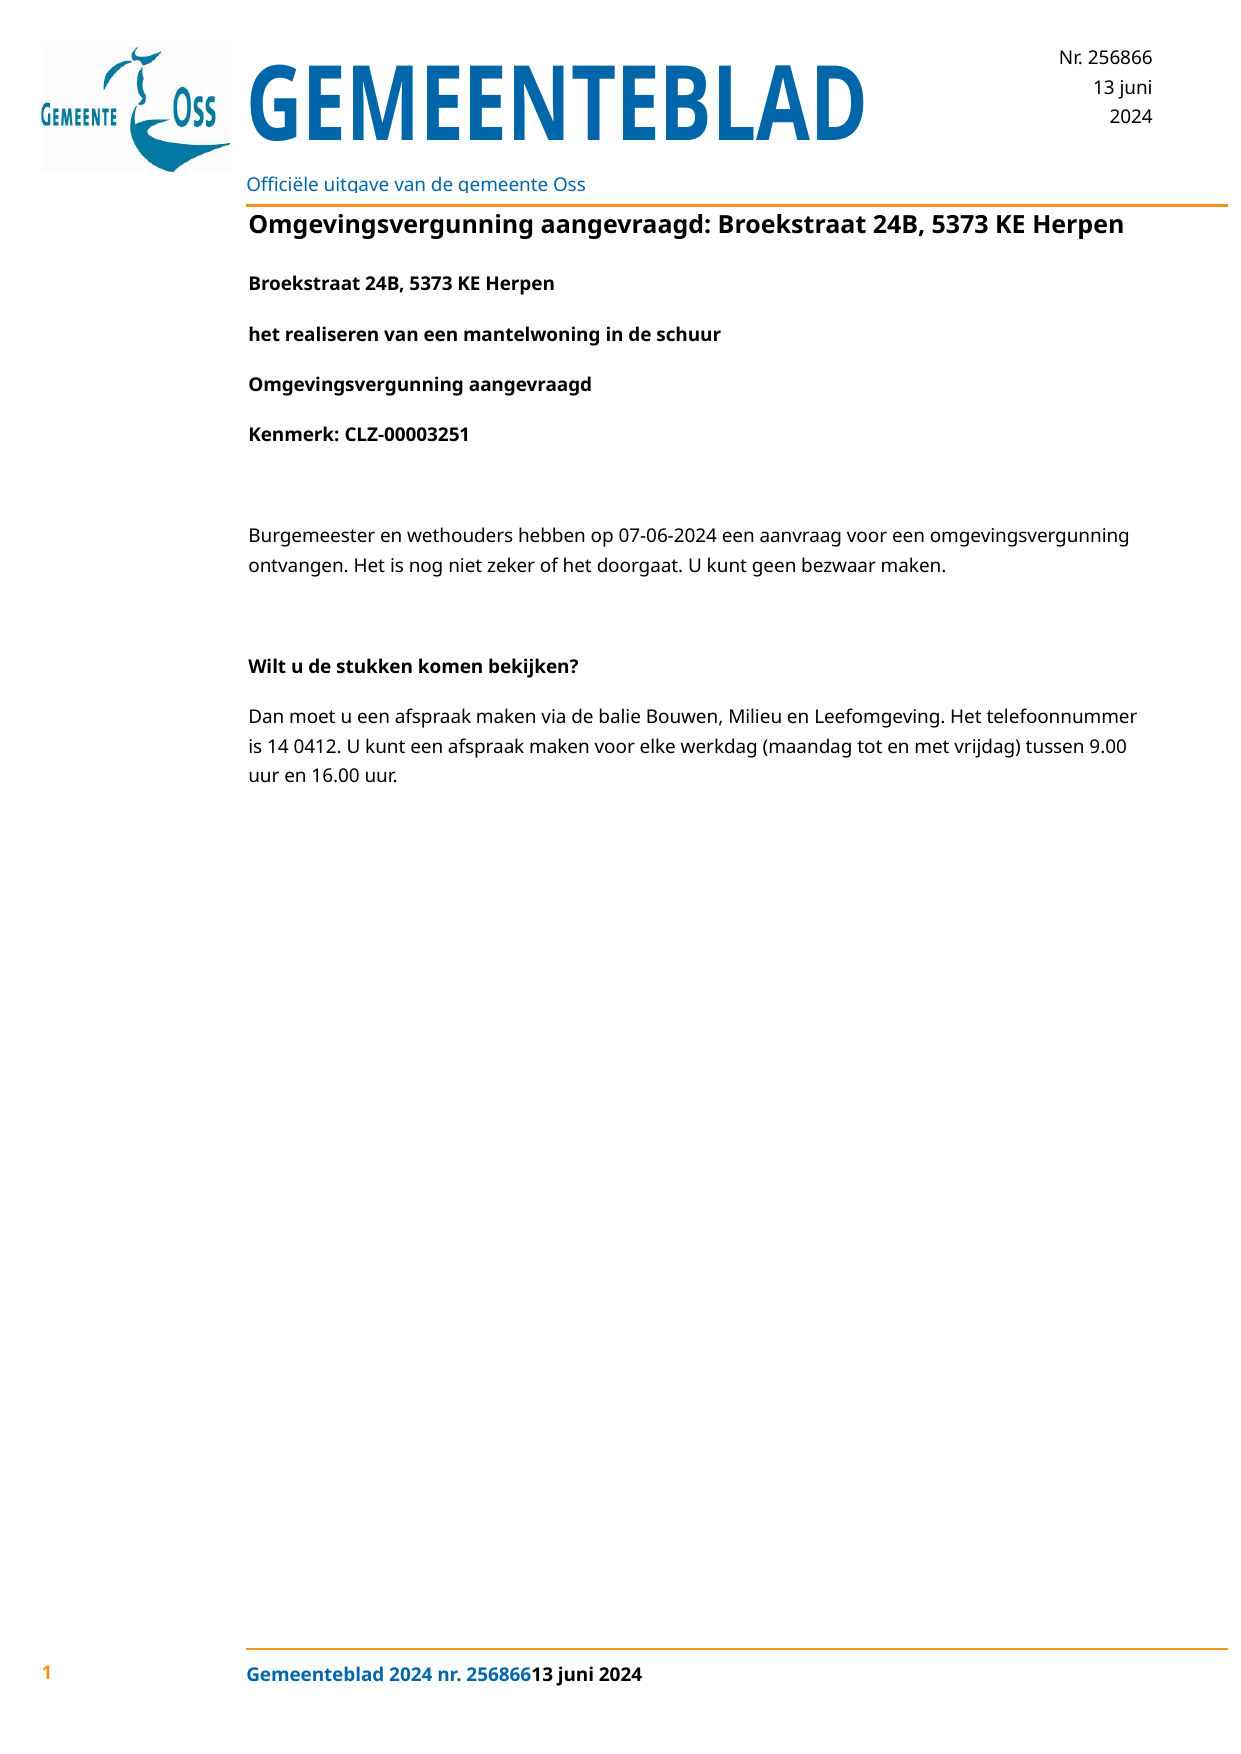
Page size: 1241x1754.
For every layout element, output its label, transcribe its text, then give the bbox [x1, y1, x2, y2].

text Broekstraat 24B, 5373 KE Herpen [248, 270, 1152, 296]
text Dan moet u een afspraak maken via de balie Bouwen, Milieu en Leefomgeving. Het telefoonnummer is 14 0412. U kunt een afspraak maken voor elke werkdag (maandag tot en met vrijdag) tussen 9.00 uur en 16.00 uur. [248, 703, 1152, 788]
text het realiseren van een mantelwoning in de schuur [248, 321, 1152, 346]
text Wilt u de stukken komen bekijken? [248, 653, 1152, 678]
text Burgemeester en wethouders hebben op 07-06-2024 een aanvraag voor een omgevingsvergunning ontvangen. Het is nog niet zeker of het doorgaat. U kunt geen bezwaar maken. [248, 522, 1152, 578]
picture [41, 47, 231, 172]
text Omgevingsvergunning aangevraagd: Broekstraat 24B, 5373 KE Herpen [248, 207, 1152, 241]
text Kenmerk: CLZ-00003251 [248, 422, 1152, 447]
text Omgevingsvergunning aangevraagd [248, 371, 1152, 397]
